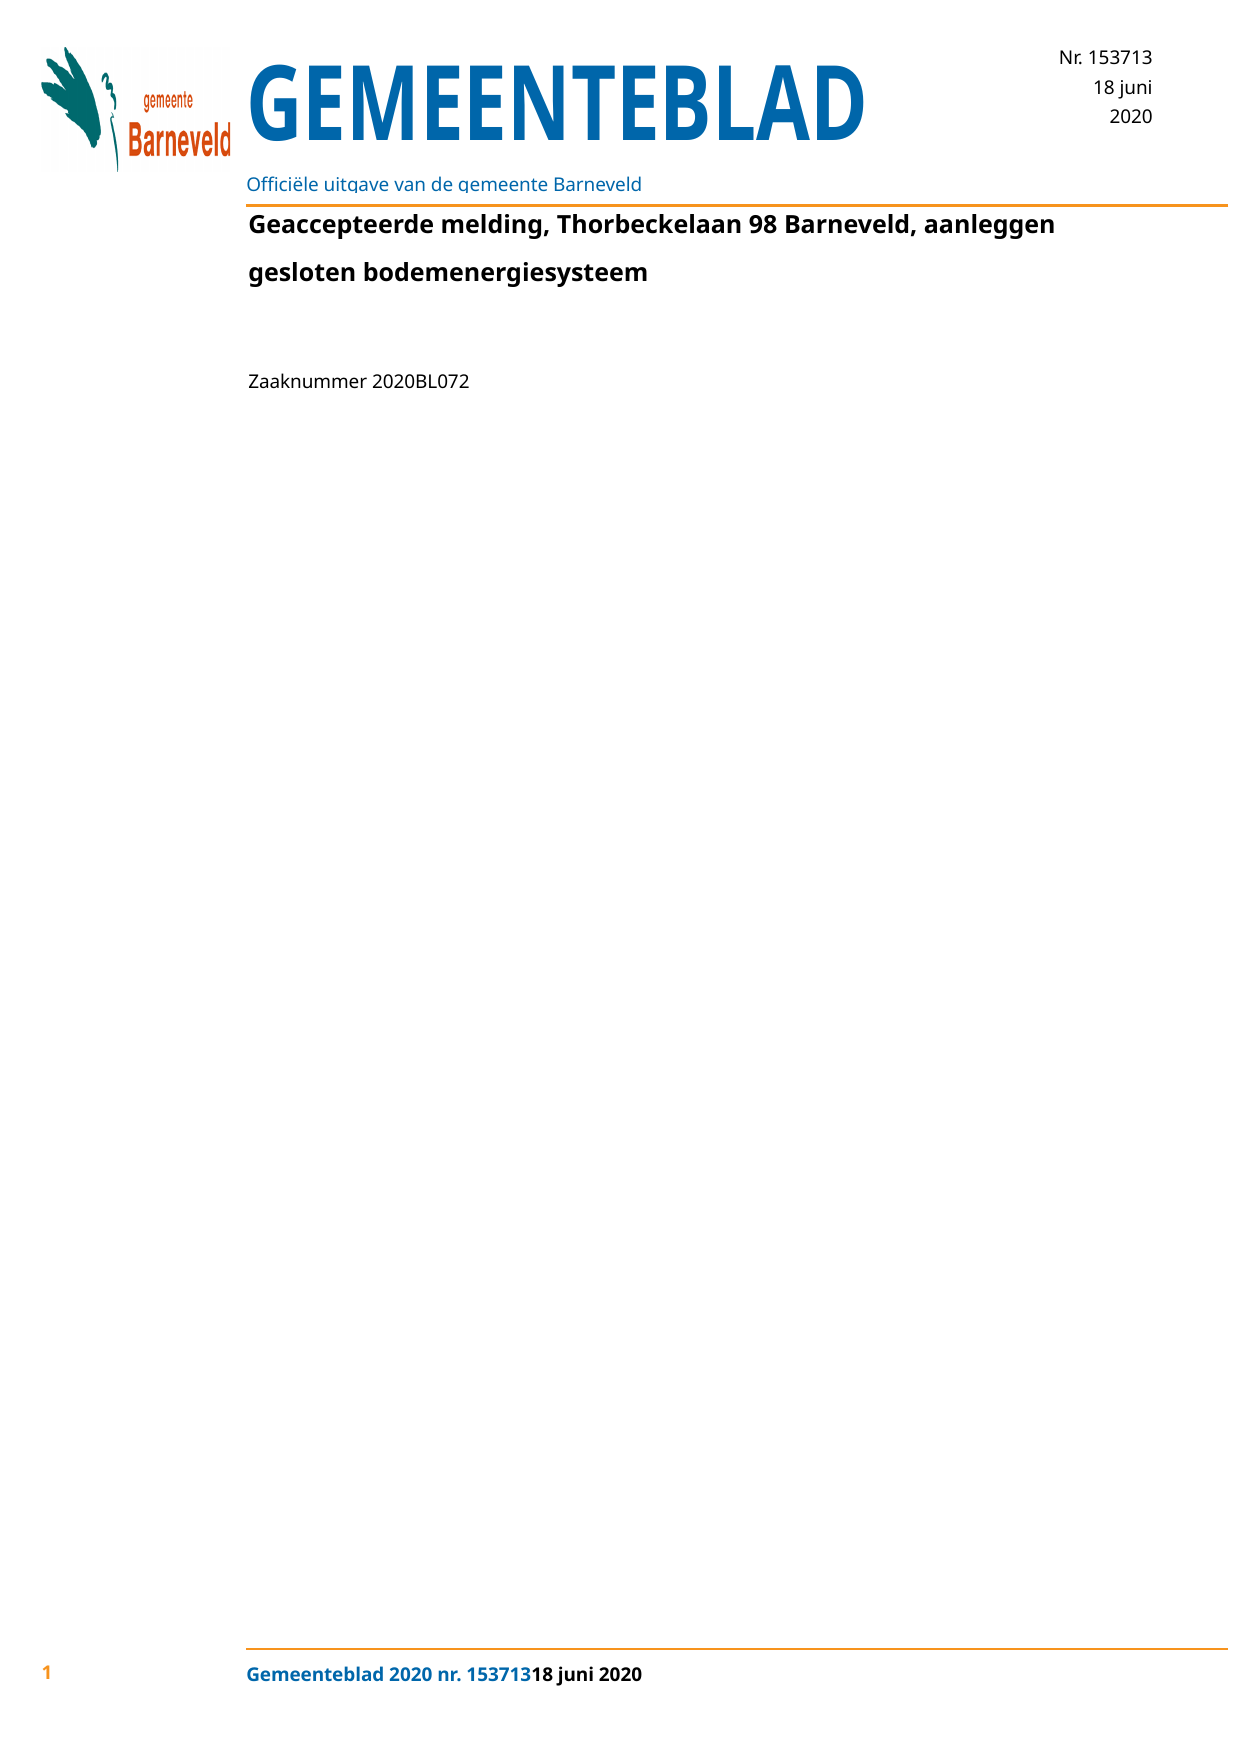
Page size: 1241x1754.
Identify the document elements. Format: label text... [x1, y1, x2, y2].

picture [41, 47, 231, 172]
text Zaaknummer 2020BL072 [248, 368, 1152, 394]
text Geaccepteerde melding, Thorbeckelaan 98 Barneveld, aanleggen gesloten bodemenergiesysteem [248, 207, 1152, 288]
